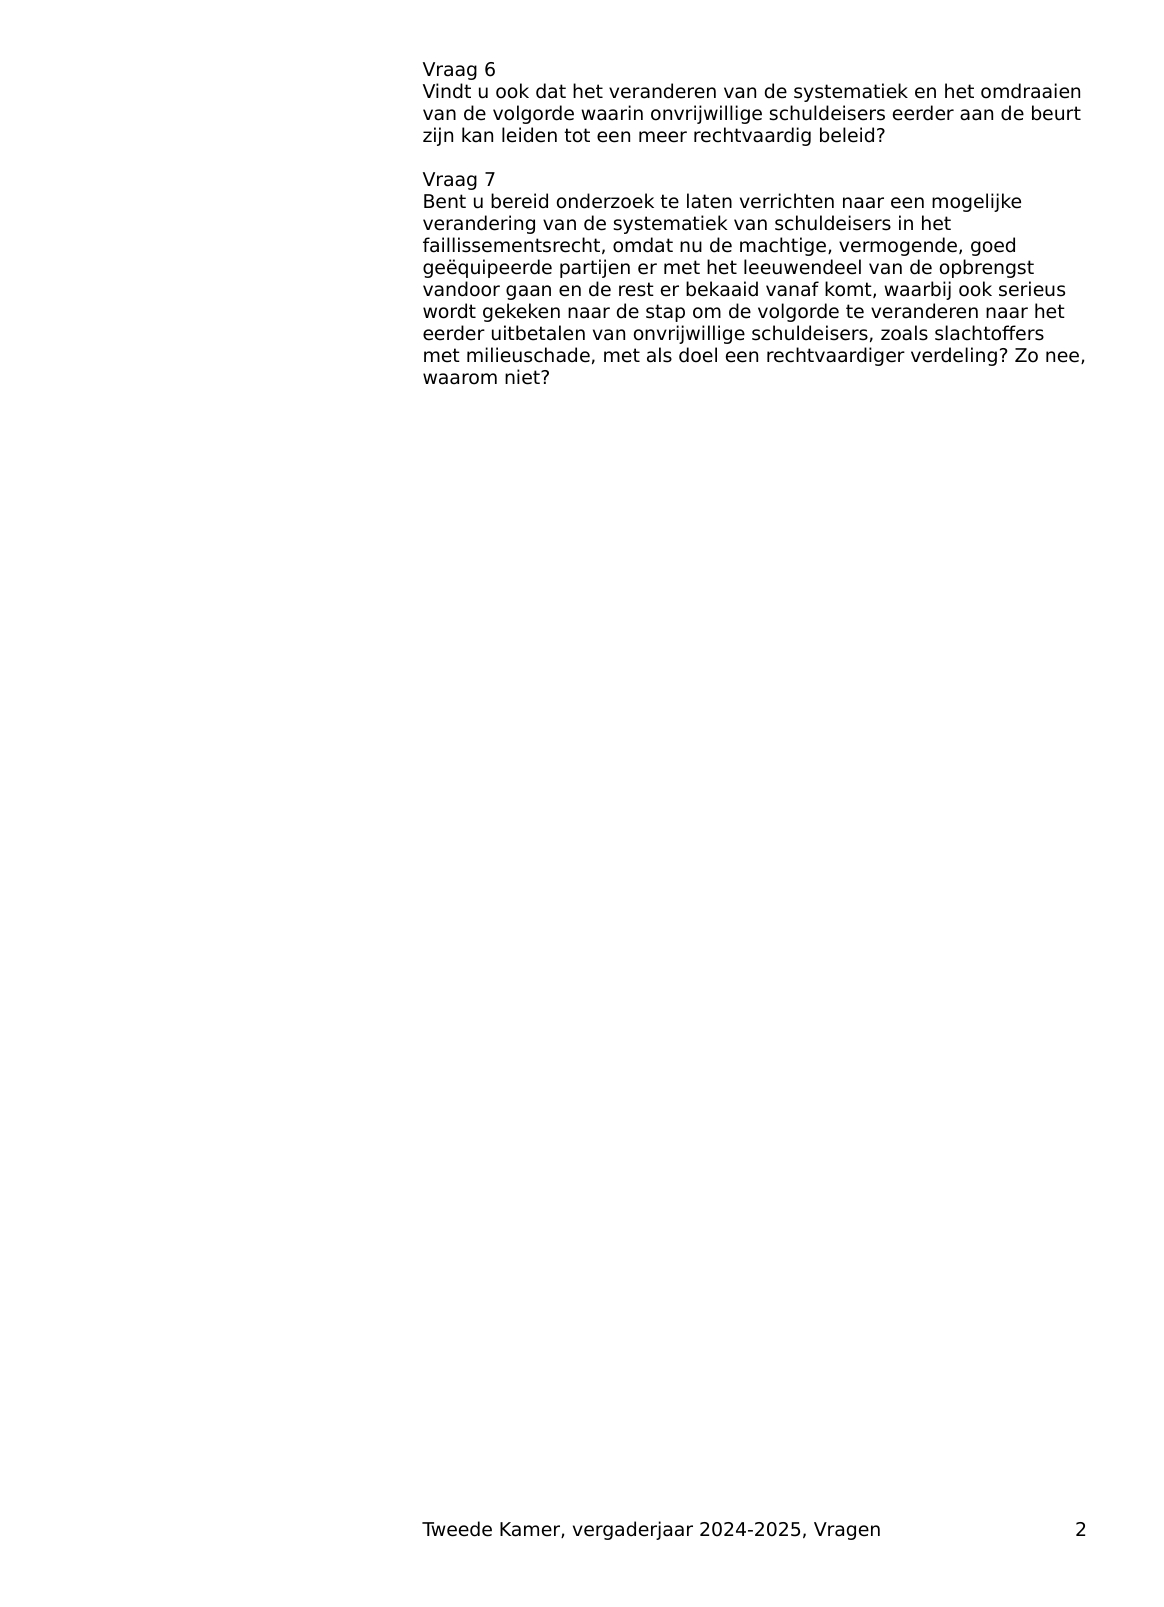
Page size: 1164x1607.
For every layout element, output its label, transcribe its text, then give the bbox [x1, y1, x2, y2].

text Vindt u ook dat het veranderen van de systematiek en het omdraaien van de volgorde waarin onvrijwillige schuldeisers eerder aan de beurt zijn kan leiden tot een meer rechtvaardig beleid? [422, 81, 1087, 147]
text Vraag 6 [422, 59, 1087, 81]
text Vraag 7 [422, 169, 1087, 191]
text Bent u bereid onderzoek te laten verrichten naar een mogelijke verandering van de systematiek van schuldeisers in het faillissementsrecht, omdat nu de machtige, vermogende, goed geëquipeerde partijen er met het leeuwendeel van de opbrengst vandoor gaan en de rest er bekaaid vanaf komt, waarbij ook serieus wordt gekeken naar de stap om de volgorde te veranderen naar het eerder uitbetalen van onvrijwillige schuldeisers, zoals slachtoffers met milieuschade, met als doel een rechtvaardiger verdeling? Zo nee, waarom niet? [422, 191, 1087, 389]
